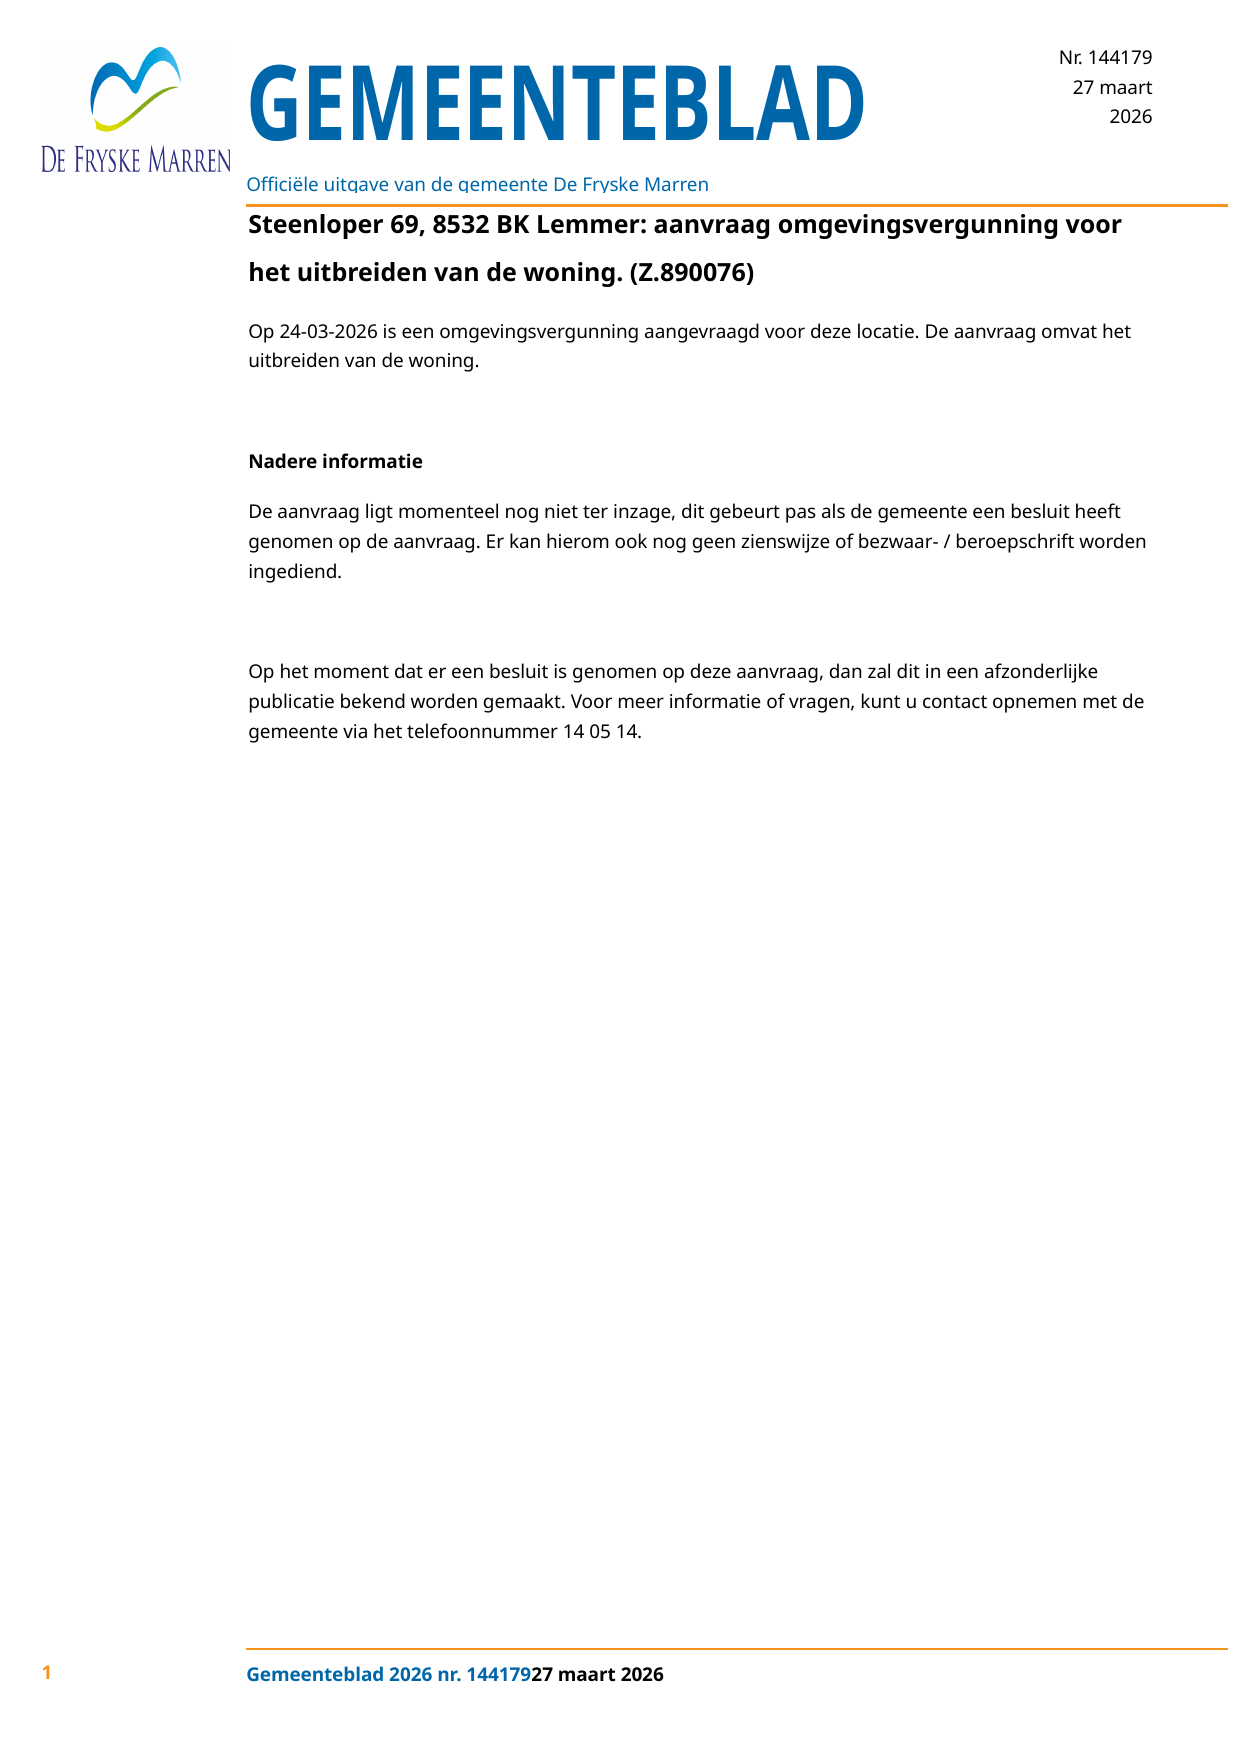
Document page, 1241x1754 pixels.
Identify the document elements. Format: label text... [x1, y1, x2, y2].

text Nadere informatie [248, 448, 1152, 474]
text De aanvraag ligt momenteel nog niet ter inzage, dit gebeurt pas als de gemeente een besluit heeft genomen op de aanvraag. Er kan hierom ook nog geen zienswijze of bezwaar- / beroepschrift worden ingediend. [248, 499, 1152, 584]
picture [41, 47, 231, 172]
text Op 24-03-2026 is een omgevingsvergunning aangevraagd voor deze locatie. De aanvraag omvat het uitbreiden van de woning. [248, 318, 1152, 373]
text Steenloper 69, 8532 BK Lemmer: aanvraag omgevingsvergunning voor het uitbreiden van de woning. (Z.890076) [248, 207, 1152, 288]
text Op het moment dat er een besluit is genomen op deze aanvraag, dan zal dit in een afzonderlijke publicatie bekend worden gemaakt. Voor meer informatie of vragen, kunt u contact opnemen met de gemeente via het telefoonnummer 14 05 14. [248, 659, 1152, 744]
